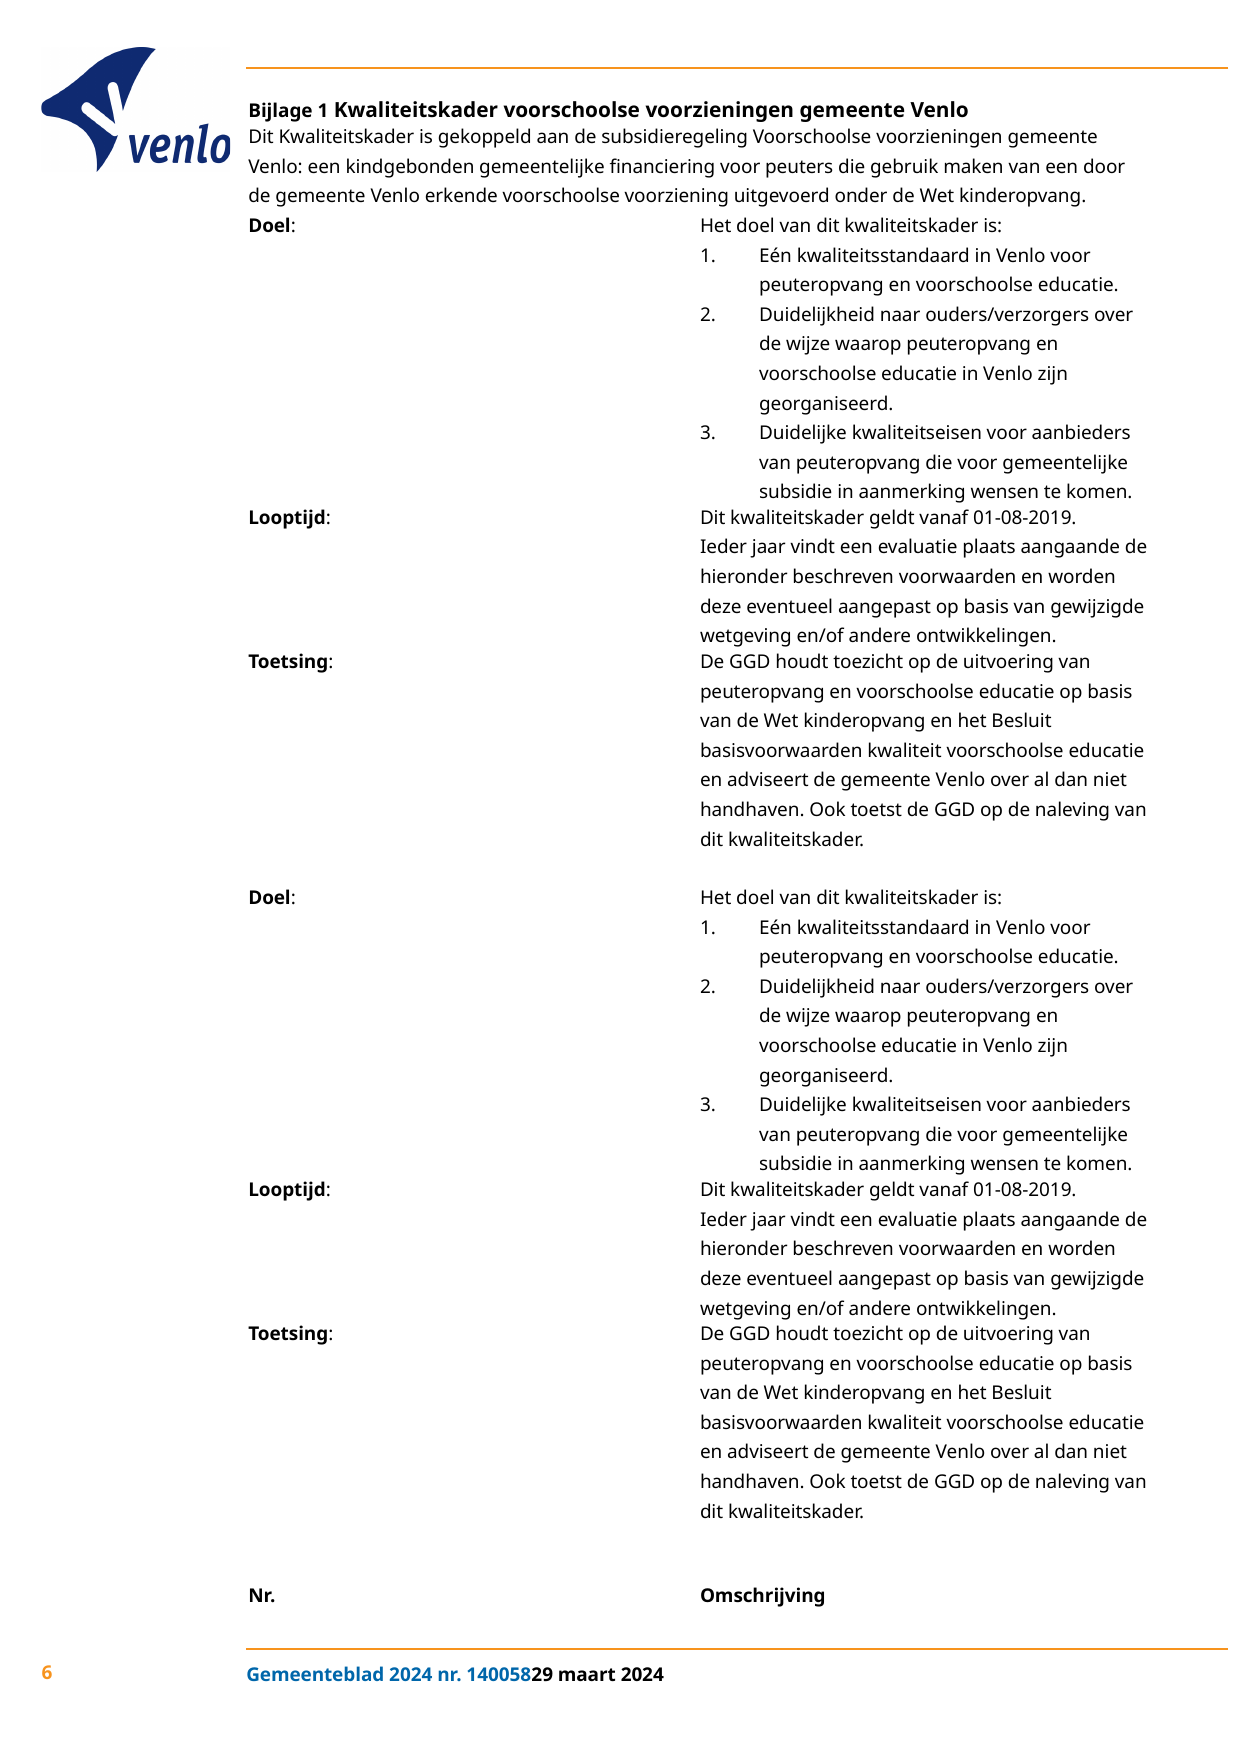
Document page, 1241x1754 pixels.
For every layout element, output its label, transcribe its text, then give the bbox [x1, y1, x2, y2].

table_cell Toetsing: [248, 648, 700, 851]
table_cell Nr. [248, 1582, 700, 1608]
table_header Het doel van dit kwaliteitskader is: Eén kwaliteitsstandaard in Venlo voor peuteropvang en voorschoolse educatie. Duidelijkheid naar ouders/verzorgers over de wijze waarop peuteropvang en voorschoolse educatie in Venlo zijn georganiseerd. Duidelijke kwaliteitseisen voor aanbieders van peuteropvang die voor gemeentelijke subsidie in aanmerking wensen te komen. [700, 884, 1152, 1176]
text Bijlage 1 Kwaliteitskader voorschoolse voorzieningen gemeente Venlo [248, 95, 1152, 123]
table_header Doel: [248, 884, 700, 1176]
table_header Het doel van dit kwaliteitskader is: Eén kwaliteitsstandaard in Venlo voor peuteropvang en voorschoolse educatie. Duidelijkheid naar ouders/verzorgers over de wijze waarop peuteropvang en voorschoolse educatie in Venlo zijn georganiseerd. Duidelijke kwaliteitseisen voor aanbieders van peuteropvang die voor gemeentelijke subsidie in aanmerking wensen te komen. [700, 212, 1152, 504]
table_header Doel: [248, 212, 700, 504]
text Dit Kwaliteitskader is gekoppeld aan de subsidieregeling Voorschoolse voorzieningen gemeente Venlo: een kindgebonden gemeentelijke financiering voor peuters die gebruik maken van een door de gemeente Venlo erkende voorschoolse voorziening uitgevoerd onder de Wet kinderopvang. [248, 123, 1152, 208]
table_header [248, 1557, 1152, 1582]
table_cell De GGD houdt toezicht op de uitvoering van peuteropvang en voorschoolse educatie op basis van de Wet kinderopvang en het Besluit basisvoorwaarden kwaliteit voorschoolse educatie en adviseert de gemeente Venlo over al dan niet handhaven. Ook toetst de GGD op de naleving van dit kwaliteitskader. [700, 648, 1152, 851]
table_cell Omschrijving [700, 1582, 1152, 1608]
table_cell Looptijd: [248, 1176, 700, 1320]
table_cell Toetsing: [248, 1320, 700, 1524]
table_cell Looptijd: [248, 504, 700, 648]
table_cell Dit kwaliteitskader geldt vanaf 01-08-2019. Ieder jaar vindt een evaluatie plaats aangaande de hieronder beschreven voorwaarden en worden deze eventueel aangepast op basis van gewijzigde wetgeving en/of andere ontwikkelingen. [700, 1176, 1152, 1320]
table_cell Dit kwaliteitskader geldt vanaf 01-08-2019. Ieder jaar vindt een evaluatie plaats aangaande de hieronder beschreven voorwaarden en worden deze eventueel aangepast op basis van gewijzigde wetgeving en/of andere ontwikkelingen. [700, 504, 1152, 648]
picture [41, 47, 231, 172]
table_cell De GGD houdt toezicht op de uitvoering van peuteropvang en voorschoolse educatie op basis van de Wet kinderopvang en het Besluit basisvoorwaarden kwaliteit voorschoolse educatie en adviseert de gemeente Venlo over al dan niet handhaven. Ook toetst de GGD op de naleving van dit kwaliteitskader. [700, 1320, 1152, 1524]
